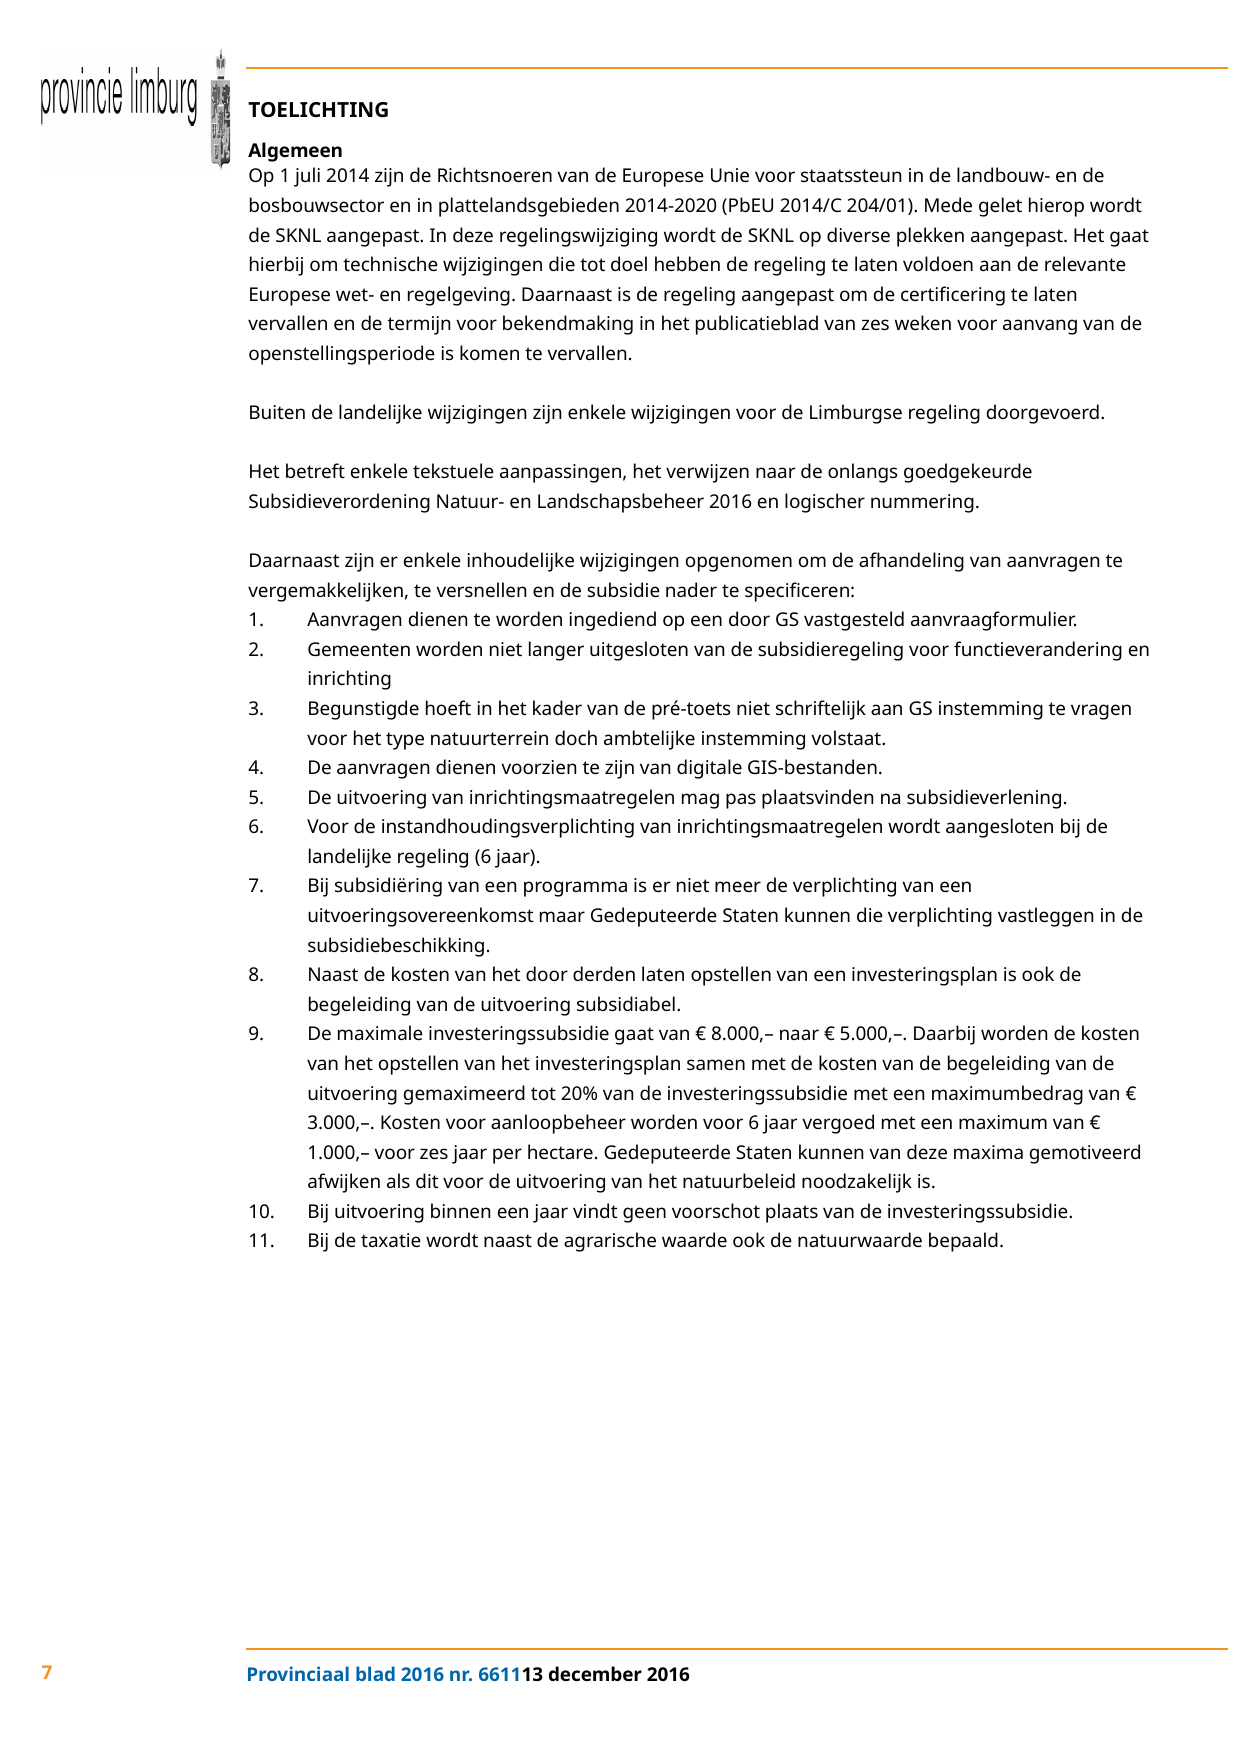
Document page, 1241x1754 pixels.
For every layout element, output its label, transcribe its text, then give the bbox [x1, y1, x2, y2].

list Bij de taxatie wordt naast de agrarische waarde ook de natuurwaarde bepaald. [248, 1228, 1152, 1253]
list Naast de kosten van het door derden laten opstellen van een investeringsplan is ook de begeleiding van de uitvoering subsidiabel. [248, 961, 1152, 1017]
text Op 1 juli 2014 zijn de Richtsnoeren van de Europese Unie voor staatssteun in de landbouw- en de bosbouwsector en in plattelandsgebieden 2014-2020 (PbEU 2014/C 204/01). Mede gelet hierop wordt de SKNL aangepast. In deze regelingswijziging wordt de SKNL op diverse plekken aangepast. Het gaat hierbij om technische wijzigingen die tot doel hebben de regeling te laten voldoen aan de relevante Europese wet- en regelgeving. Daarnaast is de regeling aangepast om de certificering te laten vervallen en de termijn voor bekendmaking in het publicatieblad van zes weken voor aanvang van de openstellingsperiode is komen te vervallen. [248, 163, 1152, 366]
list Begunstigde hoeft in het kader van de pré-toets niet schriftelijk aan GS instemming te vragen voor het type natuurterrein doch ambtelijke instemming volstaat. [248, 695, 1152, 750]
list De uitvoering van inrichtingsmaatregelen mag pas plaatsvinden na subsidieverlening. [248, 784, 1152, 809]
list Voor de instandhoudingsverplichting van inrichtingsmaatregelen wordt aangesloten bij de landelijke regeling (6 jaar). [248, 813, 1152, 869]
list Aanvragen dienen te worden ingediend op een door GS vastgesteld aanvraagformulier. [248, 606, 1152, 632]
list Gemeenten worden niet langer uitgesloten van de subsidieregeling voor functieverandering en inrichting [248, 636, 1152, 691]
list Bij subsidiëring van een programma is er niet meer de verplichting van een uitvoeringsovereenkomst maar Gedeputeerde Staten kunnen die verplichting vastleggen in de subsidiebeschikking. [248, 873, 1152, 957]
picture [41, 47, 231, 172]
text Daarnaast zijn er enkele inhoudelijke wijzigingen opgenomen om de afhandeling van aanvragen te vergemakkelijken, te versnellen en de subsidie nader te specificeren: [248, 547, 1152, 602]
list Bij uitvoering binnen een jaar vindt geen voorschot plaats van de investeringssubsidie. [248, 1198, 1152, 1224]
text Buiten de landelijke wijzigingen zijn enkele wijzigingen voor de Limburgse regeling doorgevoerd. [248, 399, 1152, 425]
list De aanvragen dienen voorzien te zijn van digitale GIS-bestanden. [248, 754, 1152, 780]
list De maximale investeringssubsidie gaat van € 8.000,– naar € 5.000,–. Daarbij worden de kosten van het opstellen van het investeringsplan samen met de kosten van de begeleiding van de uitvoering gemaximeerd tot 20% van de investeringssubsidie met een maximumbedrag van € 3.000,–. Kosten voor aanloopbeheer worden voor 6 jaar vergoed met een maximum van € 1.000,– voor zes jaar per hectare. Gedeputeerde Staten kunnen van deze maxima gemotiveerd afwijken als dit voor de uitvoering van het natuurbeleid noodzakelijk is. [248, 1021, 1152, 1194]
text Algemeen [248, 137, 1152, 163]
text Het betreft enkele tekstuele aanpassingen, het verwijzen naar de onlangs goedgekeurde Subsidieverordening Natuur- en Landschapsbeheer 2016 en logischer nummering. [248, 458, 1152, 514]
text TOELICHTING [248, 95, 1152, 123]
